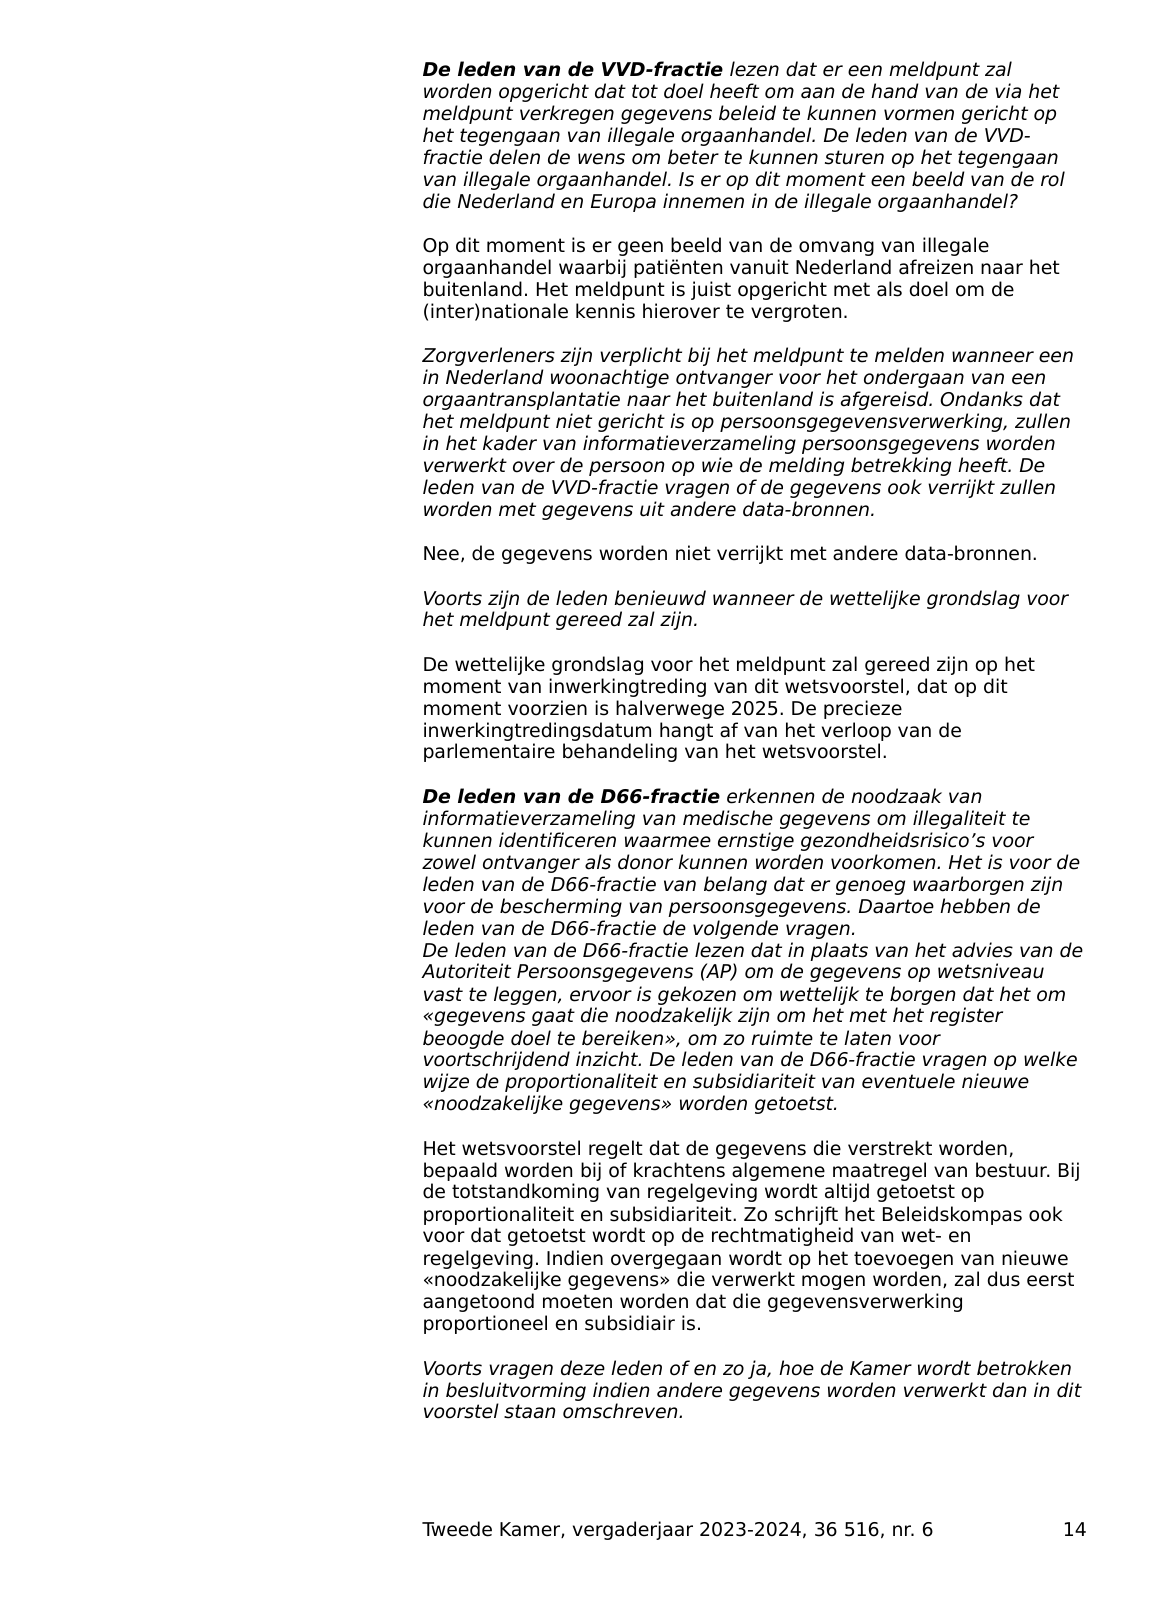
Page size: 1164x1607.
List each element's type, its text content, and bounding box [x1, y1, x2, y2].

text De leden van de D66-fractie lezen dat in plaats van het advies van de Autoriteit Persoonsgegevens (AP) om de gegevens op wetsniveau vast te leggen, ervoor is gekozen om wettelijk te borgen dat het om «gegevens gaat die noodzakelijk zijn om het met het register beoogde doel te bereiken», om zo ruimte te laten voor voortschrijdend inzicht. De leden van de D66-fractie vragen op welke wijze de proportionaliteit en subsidiariteit van eventuele nieuwe «noodzakelijke gegevens» worden getoetst. [422, 939, 1087, 1115]
text Voorts zijn de leden benieuwd wanneer de wettelijke grondslag voor het meldpunt gereed zal zijn. [422, 587, 1087, 631]
text Voorts vragen deze leden of en zo ja, hoe de Kamer wordt betrokken in besluitvorming indien andere gegevens worden verwerkt dan in dit voorstel staan omschreven. [422, 1357, 1087, 1423]
text Het wetsvoorstel regelt dat de gegevens die verstrekt worden, bepaald worden bij of krachtens algemene maatregel van bestuur. Bij de totstandkoming van regelgeving wordt altijd getoetst op proportionaliteit en subsidiariteit. Zo schrijft het Beleidskompas ook voor dat getoetst wordt op de rechtmatigheid van wet- en regelgeving. Indien overgegaan wordt op het toevoegen van nieuwe «noodzakelijke gegevens» die verwerkt mogen worden, zal dus eerst aangetoond moeten worden dat die gegevensverwerking proportioneel en subsidiair is. [422, 1137, 1087, 1335]
text Op dit moment is er geen beeld van de omvang van illegale orgaanhandel waarbij patiënten vanuit Nederland afreizen naar het buitenland. Het meldpunt is juist opgericht met als doel om de (inter)nationale kennis hierover te vergroten. [422, 235, 1087, 323]
text De leden van de VVD-fractie lezen dat er een meldpunt zal worden opgericht dat tot doel heeft om aan de hand van de via het meldpunt verkregen gegevens beleid te kunnen vormen gericht op het tegengaan van illegale orgaanhandel. De leden van de VVD-fractie delen de wens om beter te kunnen sturen op het tegengaan van illegale orgaanhandel. Is er op dit moment een beeld van de rol die Nederland en Europa innemen in de illegale orgaanhandel? [422, 59, 1087, 213]
text Nee, de gegevens worden niet verrijkt met andere data-bronnen. [422, 543, 1087, 565]
text De leden van de D66-fractie erkennen de noodzaak van informatieverzameling van medische gegevens om illegaliteit te kunnen identificeren waarmee ernstige gezondheidsrisico’s voor zowel ontvanger als donor kunnen worden voorkomen. Het is voor de leden van de D66-fractie van belang dat er genoeg waarborgen zijn voor de bescherming van persoonsgegevens. Daartoe hebben de leden van de D66-fractie de volgende vragen. [422, 786, 1087, 939]
text Zorgverleners zijn verplicht bij het meldpunt te melden wanneer een in Nederland woonachtige ontvanger voor het ondergaan van een orgaantransplantatie naar het buitenland is afgereisd. Ondanks dat het meldpunt niet gericht is op persoonsgegevensverwerking, zullen in het kader van informatieverzameling persoonsgegevens worden verwerkt over de persoon op wie de melding betrekking heeft. De leden van de VVD-fractie vragen of de gegevens ook verrijkt zullen worden met gegevens uit andere data-bronnen. [422, 345, 1087, 521]
text De wettelijke grondslag voor het meldpunt zal gereed zijn op het moment van inwerkingtreding van dit wetsvoorstel, dat op dit moment voorzien is halverwege 2025. De precieze inwerkingtredingsdatum hangt af van het verloop van de parlementaire behandeling van het wetsvoorstel. [422, 653, 1087, 763]
